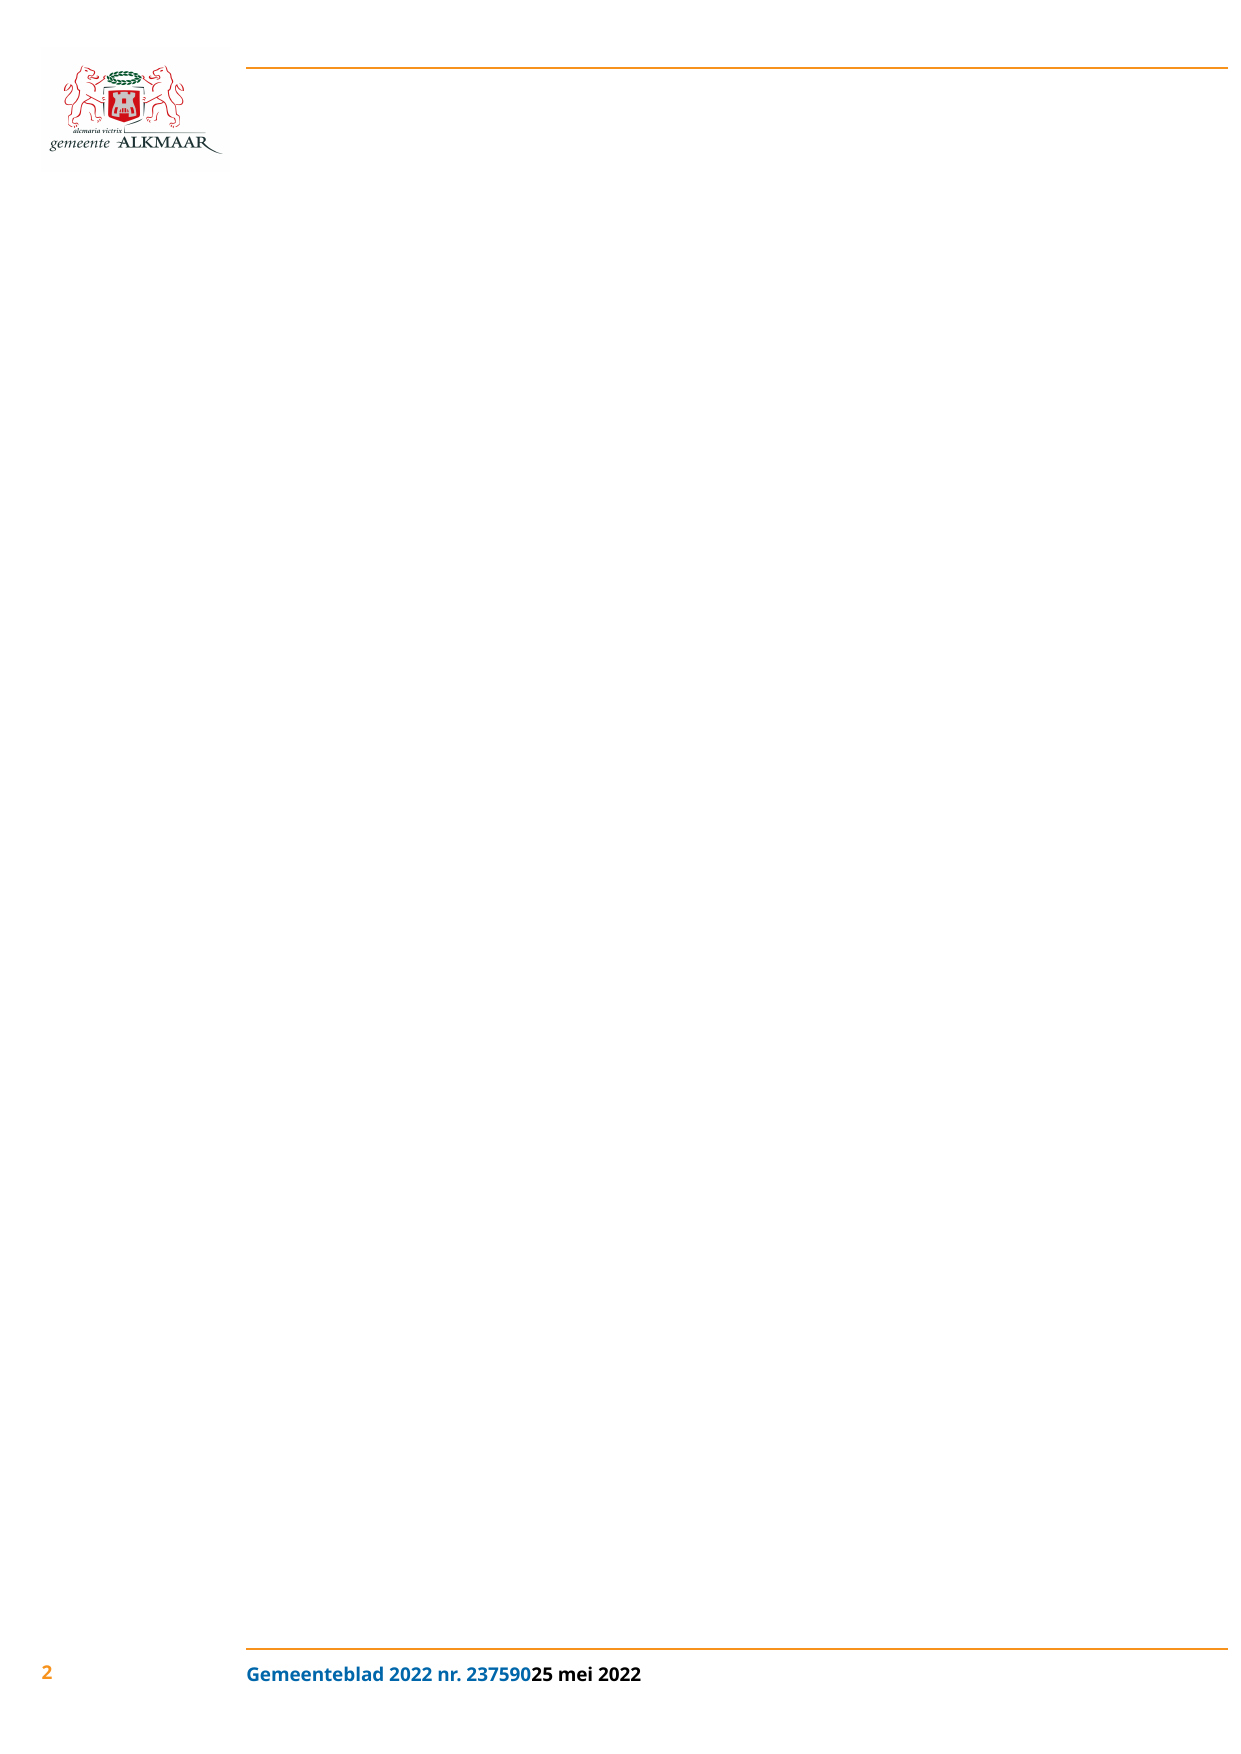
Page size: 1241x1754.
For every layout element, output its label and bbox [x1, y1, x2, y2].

picture [41, 47, 231, 172]
